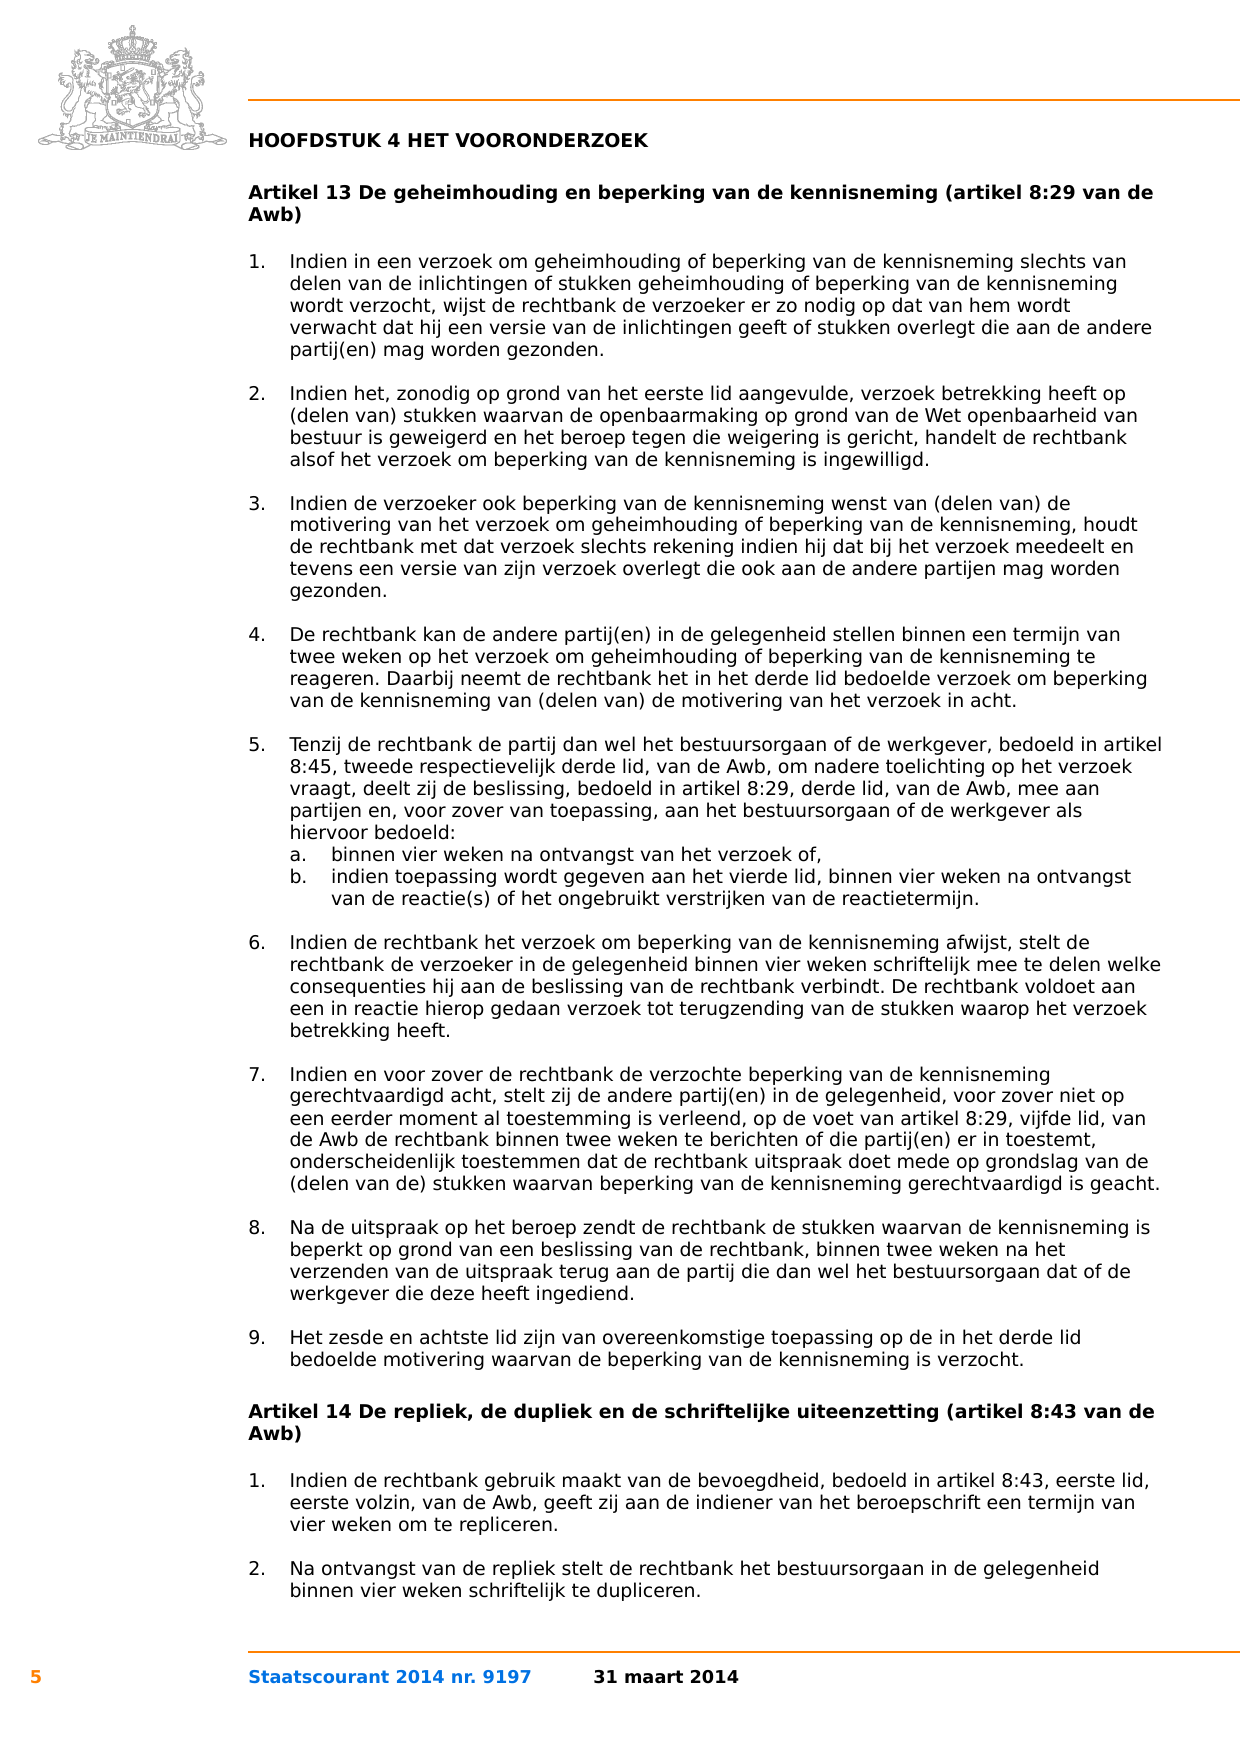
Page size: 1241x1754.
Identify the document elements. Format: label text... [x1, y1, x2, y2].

text 1. Indien de rechtbank gebruik maakt van de bevoegdheid, bedoeld in artikel 8:43, eerste lid, eerste volzin, van de Awb, geeft zij aan de indiener van het beroepschrift een termijn van vier weken om te repliceren. [248, 1470, 1163, 1536]
text 6. Indien de rechtbank het verzoek om beperking van de kennisneming afwijst, stelt de rechtbank de verzoeker in de gelegenheid binnen vier weken schriftelijk mee te delen welke consequenties hij aan de beslissing van de rechtbank verbindt. De rechtbank voldoet aan een in reactie hierop gedaan verzoek tot terugzending van de stukken waarop het verzoek betrekking heeft. [248, 932, 1163, 1042]
text 7. Indien en voor zover de rechtbank de verzochte beperking van de kennisneming gerechtvaardigd acht, stelt zij de andere partij(en) in de gelegenheid, voor zover niet op een eerder moment al toestemming is verleend, op de voet van artikel 8:29, vijfde lid, van de Awb de rechtbank binnen twee weken te berichten of die partij(en) er in toestemt, onderscheidenlijk toestemmen dat de rechtbank uitspraak doet mede op grondslag van de (delen van de) stukken waarvan beperking van de kennisneming gerechtvaardigd is geacht. [248, 1063, 1163, 1195]
subtitle HOOFDSTUK 4 HET VOORONDERZOEK [248, 130, 1163, 152]
text 8. Na de uitspraak op het beroep zendt de rechtbank de stukken waarvan de kennisneming is beperkt op grond van een beslissing van de rechtbank, binnen twee weken na het verzenden van de uitspraak terug aan de partij die dan wel het bestuursorgaan dat of de werkgever die deze heeft ingediend. [248, 1217, 1163, 1305]
picture [38, 25, 227, 150]
subtitle Artikel 13 De geheimhouding en beperking van de kennisneming (artikel 8:29 van de Awb) [248, 182, 1163, 226]
text 9. Het zesde en achtste lid zijn van overeenkomstige toepassing op de in het derde lid bedoelde motivering waarvan de beperking van de kennisneming is verzocht. [248, 1327, 1163, 1371]
subtitle Artikel 14 De repliek, de dupliek en de schriftelijke uiteenzetting (artikel 8:43 van de Awb) [248, 1401, 1163, 1445]
text 1. Indien in een verzoek om geheimhouding of beperking van de kennisneming slechts van delen van de inlichtingen of stukken geheimhouding of beperking van de kennisneming wordt verzocht, wijst de rechtbank de verzoeker er zo nodig op dat van hem wordt verwacht dat hij een versie van de inlichtingen geeft of stukken overlegt die aan de andere partij(en) mag worden gezonden. [248, 251, 1163, 361]
text a. binnen vier weken na ontvangst van het verzoek of, [289, 844, 1163, 866]
text 5. Tenzij de rechtbank de partij dan wel het bestuursorgaan of de werkgever, bedoeld in artikel 8:45, tweede respectievelijk derde lid, van de Awb, om nadere toelichting op het verzoek vraagt, deelt zij de beslissing, bedoeld in artikel 8:29, derde lid, van de Awb, mee aan partijen en, voor zover van toepassing, aan het bestuursorgaan of de werkgever als hiervoor bedoeld: [248, 734, 1163, 844]
text 2. Indien het, zonodig op grond van het eerste lid aangevulde, verzoek betrekking heeft op (delen van) stukken waarvan de openbaarmaking op grond van de Wet openbaarheid van bestuur is geweigerd en het beroep tegen die weigering is gericht, handelt de rechtbank alsof het verzoek om beperking van de kennisneming is ingewilligd. [248, 383, 1163, 471]
text 4. De rechtbank kan de andere partij(en) in de gelegenheid stellen binnen een termijn van twee weken op het verzoek om geheimhouding of beperking van de kennisneming te reageren. Daarbij neemt de rechtbank het in het derde lid bedoelde verzoek om beperking van de kennisneming van (delen van) de motivering van het verzoek in acht. [248, 624, 1163, 712]
text 3. Indien de verzoeker ook beperking van de kennisneming wenst van (delen van) de motivering van het verzoek om geheimhouding of beperking van de kennisneming, houdt de rechtbank met dat verzoek slechts rekening indien hij dat bij het verzoek meedeelt en tevens een versie van zijn verzoek overlegt die ook aan de andere partijen mag worden gezonden. [248, 492, 1163, 602]
text b. indien toepassing wordt gegeven aan het vierde lid, binnen vier weken na ontvangst van de reactie(s) of het ongebruikt verstrijken van de reactietermijn. [289, 866, 1163, 910]
text 2. Na ontvangst van de repliek stelt de rechtbank het bestuursorgaan in de gelegenheid binnen vier weken schriftelijk te dupliceren. [248, 1558, 1163, 1602]
